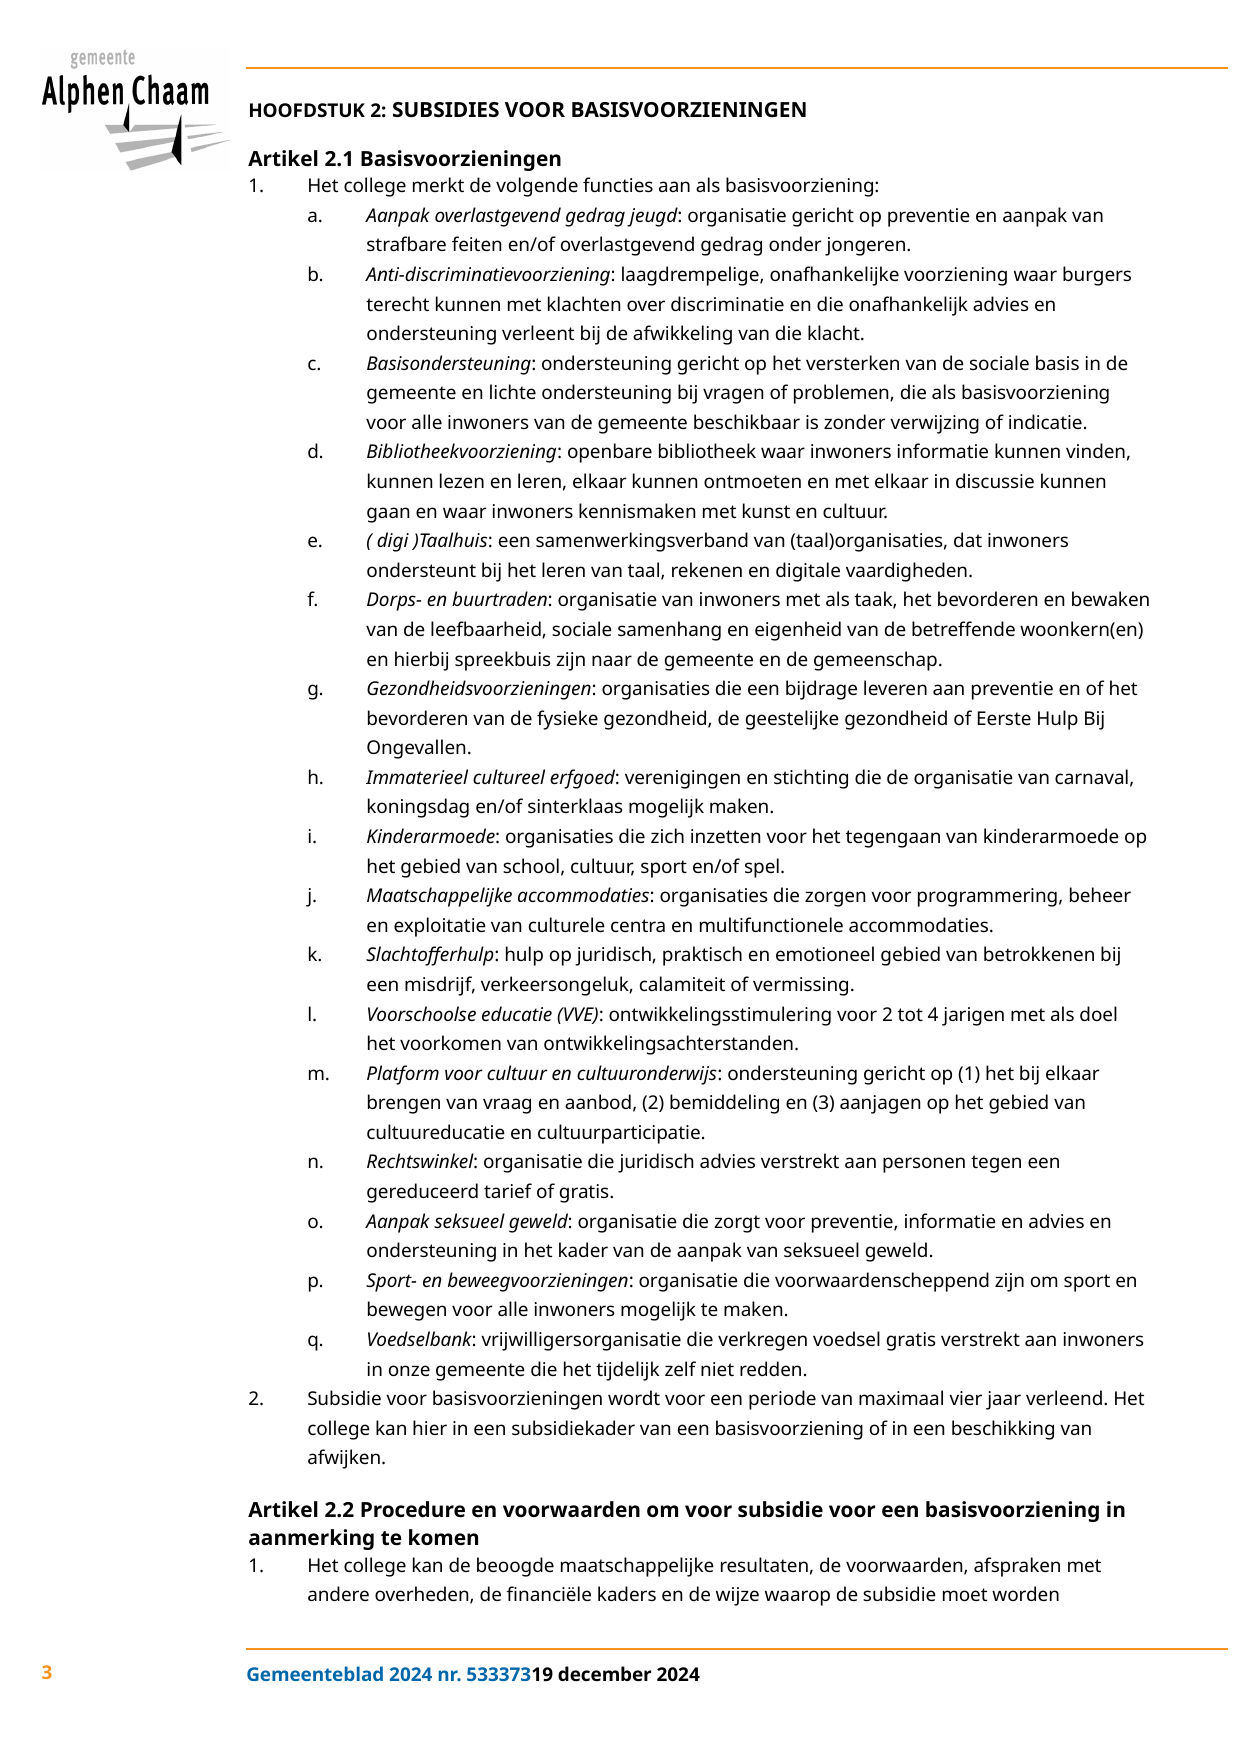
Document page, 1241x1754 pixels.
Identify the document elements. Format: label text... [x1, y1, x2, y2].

picture [41, 47, 231, 172]
text HOOFDSTUK 2: SUBSIDIES VOOR BASISVOORZIENINGEN [248, 95, 1152, 123]
list Maatschappelijke accommodaties: organisaties die zorgen voor programmering, beheer en exploitatie van culturele centra en multifunctionele accommodaties. [307, 882, 1152, 938]
list Aanpak overlastgevend gedrag jeugd: organisatie gericht op preventie en aanpak van strafbare feiten en/of overlastgevend gedrag onder jongeren. [307, 202, 1152, 257]
list Rechtswinkel: organisatie die juridisch advies verstrekt aan personen tegen een gereduceerd tarief of gratis. [307, 1149, 1152, 1204]
list Voorschoolse educatie (VVE): ontwikkelingsstimulering voor 2 tot 4 jarigen met als doel het voorkomen van ontwikkelingsachterstanden. [307, 1001, 1152, 1056]
list Het college merkt de volgende functies aan als basisvoorziening: [248, 172, 1152, 198]
list Anti-discriminatievoorziening: laagdrempelige, onafhankelijke voorziening waar burgers terecht kunnen met klachten over discriminatie en die onafhankelijk advies en ondersteuning verleent bij de afwikkeling van die klacht. [307, 261, 1152, 346]
list Het college kan de beoogde maatschappelijke resultaten, de voorwaarden, afspraken met andere overheden, de financiële kaders en de wijze waarop de subsidie moet worden [248, 1552, 1152, 1607]
list Slachtofferhulp: hulp op juridisch, praktisch en emotioneel gebied van betrokkenen bij een misdrijf, verkeersongeluk, calamiteit of vermissing. [307, 942, 1152, 997]
text Artikel 2.2 Procedure en voorwaarden om voor subsidie voor een basisvoorziening in aanmerking te komen [248, 1495, 1152, 1552]
list Aanpak seksueel geweld: organisatie die zorgt voor preventie, informatie en advies en ondersteuning in het kader van de aanpak van seksueel geweld. [307, 1208, 1152, 1263]
text Artikel 2.1 Basisvoorzieningen [248, 144, 1152, 172]
list Basisondersteuning: ondersteuning gericht op het versterken van de sociale basis in de gemeente en lichte ondersteuning bij vragen of problemen, die als basisvoorziening voor alle inwoners van de gemeente beschikbaar is zonder verwijzing of indicatie. [307, 350, 1152, 435]
list Kinderarmoede: organisaties die zich inzetten voor het tegengaan van kinderarmoede op het gebied van school, cultuur, sport en/of spel. [307, 823, 1152, 879]
list Bibliotheekvoorziening: openbare bibliotheek waar inwoners informatie kunnen vinden, kunnen lezen en leren, elkaar kunnen ontmoeten en met elkaar in discussie kunnen gaan en waar inwoners kennismaken met kunst en cultuur. [307, 439, 1152, 524]
list Platform voor cultuur en cultuuronderwijs: ondersteuning gericht op (1) het bij elkaar brengen van vraag en aanbod, (2) bemiddeling en (3) aanjagen op het gebied van cultuureducatie en cultuurparticipatie. [307, 1060, 1152, 1145]
list ( digi )Taalhuis: een samenwerkingsverband van (taal)organisaties, dat inwoners ondersteunt bij het leren van taal, rekenen en digitale vaardigheden. [307, 527, 1152, 583]
list Sport- en beweegvoorzieningen: organisatie die voorwaardenscheppend zijn om sport en bewegen voor alle inwoners mogelijk te maken. [307, 1267, 1152, 1322]
list Immaterieel cultureel erfgoed: verenigingen en stichting die de organisatie van carnaval, koningsdag en/of sinterklaas mogelijk maken. [307, 764, 1152, 819]
list Subsidie voor basisvoorzieningen wordt voor een periode van maximaal vier jaar verleend. Het college kan hier in een subsidiekader van een basisvoorziening of in een beschikking van afwijken. [248, 1385, 1152, 1470]
list Voedselbank: vrijwilligersorganisatie die verkregen voedsel gratis verstrekt aan inwoners in onze gemeente die het tijdelijk zelf niet redden. [307, 1326, 1152, 1382]
list Dorps- en buurtraden: organisatie van inwoners met als taak, het bevorderen en bewaken van de leefbaarheid, sociale samenhang en eigenheid van de betreffende woonkern(en) en hierbij spreekbuis zijn naar de gemeente en de gemeenschap. [307, 587, 1152, 672]
list Gezondheidsvoorzieningen: organisaties die een bijdrage leveren aan preventie en of het bevorderen van de fysieke gezondheid, de geestelijke gezondheid of Eerste Hulp Bij Ongevallen. [307, 675, 1152, 760]
